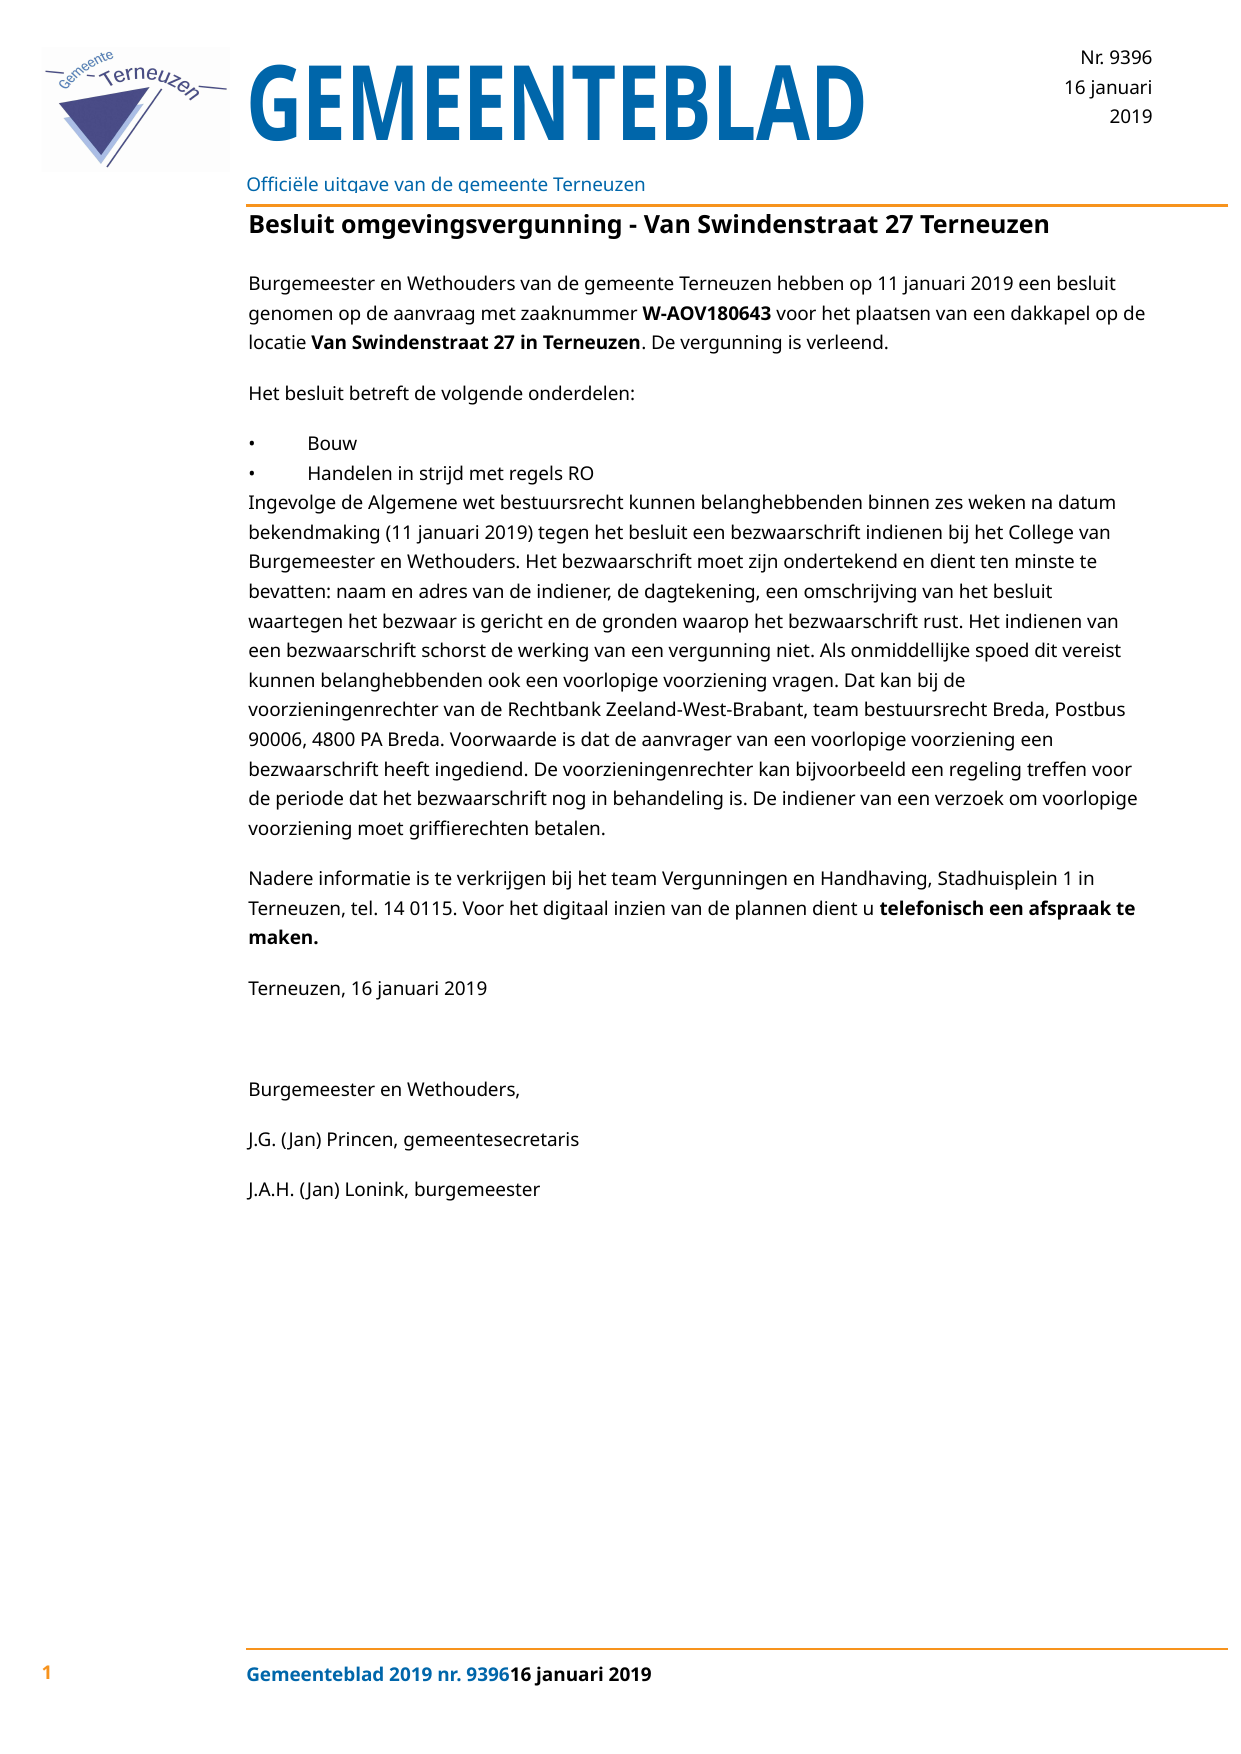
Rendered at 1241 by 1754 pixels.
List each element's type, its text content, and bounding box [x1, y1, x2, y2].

text Burgemeester en Wethouders van de gemeente Terneuzen hebben op 11 januari 2019 een besluit genomen op de aanvraag met zaaknummer W-AOV180643 voor het plaatsen van een dakkapel op de locatie Van Swindenstraat 27 in Terneuzen. De vergunning is verleend. [248, 270, 1152, 355]
picture [41, 47, 231, 172]
text Ingevolge de Algemene wet bestuursrecht kunnen belanghebbenden binnen zes weken na datum bekendmaking (11 januari 2019) tegen het besluit een bezwaarschrift indienen bij het College van Burgemeester en Wethouders. Het bezwaarschrift moet zijn ondertekend en dient ten minste te bevatten: naam en adres van de indiener, de dagtekening, een omschrijving van het besluit waartegen het bezwaar is gericht en de gronden waarop het bezwaarschrift rust. Het indienen van een bezwaarschrift schorst de werking van een vergunning niet. Als onmiddellijke spoed dit vereist kunnen belanghebbenden ook een voorlopige voorziening vragen. Dat kan bij de voorzieningenrechter van de Rechtbank Zeeland-West-Brabant, team bestuursrecht Breda, Postbus 90006, 4800 PA Breda. Voorwaarde is dat de aanvrager van een voorlopige voorziening een bezwaarschrift heeft ingediend. De voorzieningenrechter kan bijvoorbeeld een regeling treffen voor de periode dat het bezwaarschrift nog in behandeling is. De indiener van een verzoek om voorlopige voorziening moet griffierechten betalen. [248, 489, 1152, 841]
text Het besluit betreft de volgende onderdelen: [248, 380, 1152, 406]
text Nadere informatie is te verkrijgen bij het team Vergunningen en Handhaving, Stadhuisplein 1 in Terneuzen, tel. 14 0115. Voor het digitaal inzien van de plannen dient u telefonisch een afspraak te maken. [248, 865, 1152, 950]
list Bouw [248, 430, 1152, 456]
text J.G. (Jan) Princen, gemeentesecretaris [248, 1126, 1152, 1152]
text Terneuzen, 16 januari 2019 [248, 975, 1152, 1001]
text Burgemeester en Wethouders, [248, 1076, 1152, 1101]
text J.A.H. (Jan) Lonink, burgemeester [248, 1177, 1152, 1202]
text Besluit omgevingsvergunning - Van Swindenstraat 27 Terneuzen [248, 207, 1152, 241]
list Handelen in strijd met regels RO [248, 460, 1152, 486]
